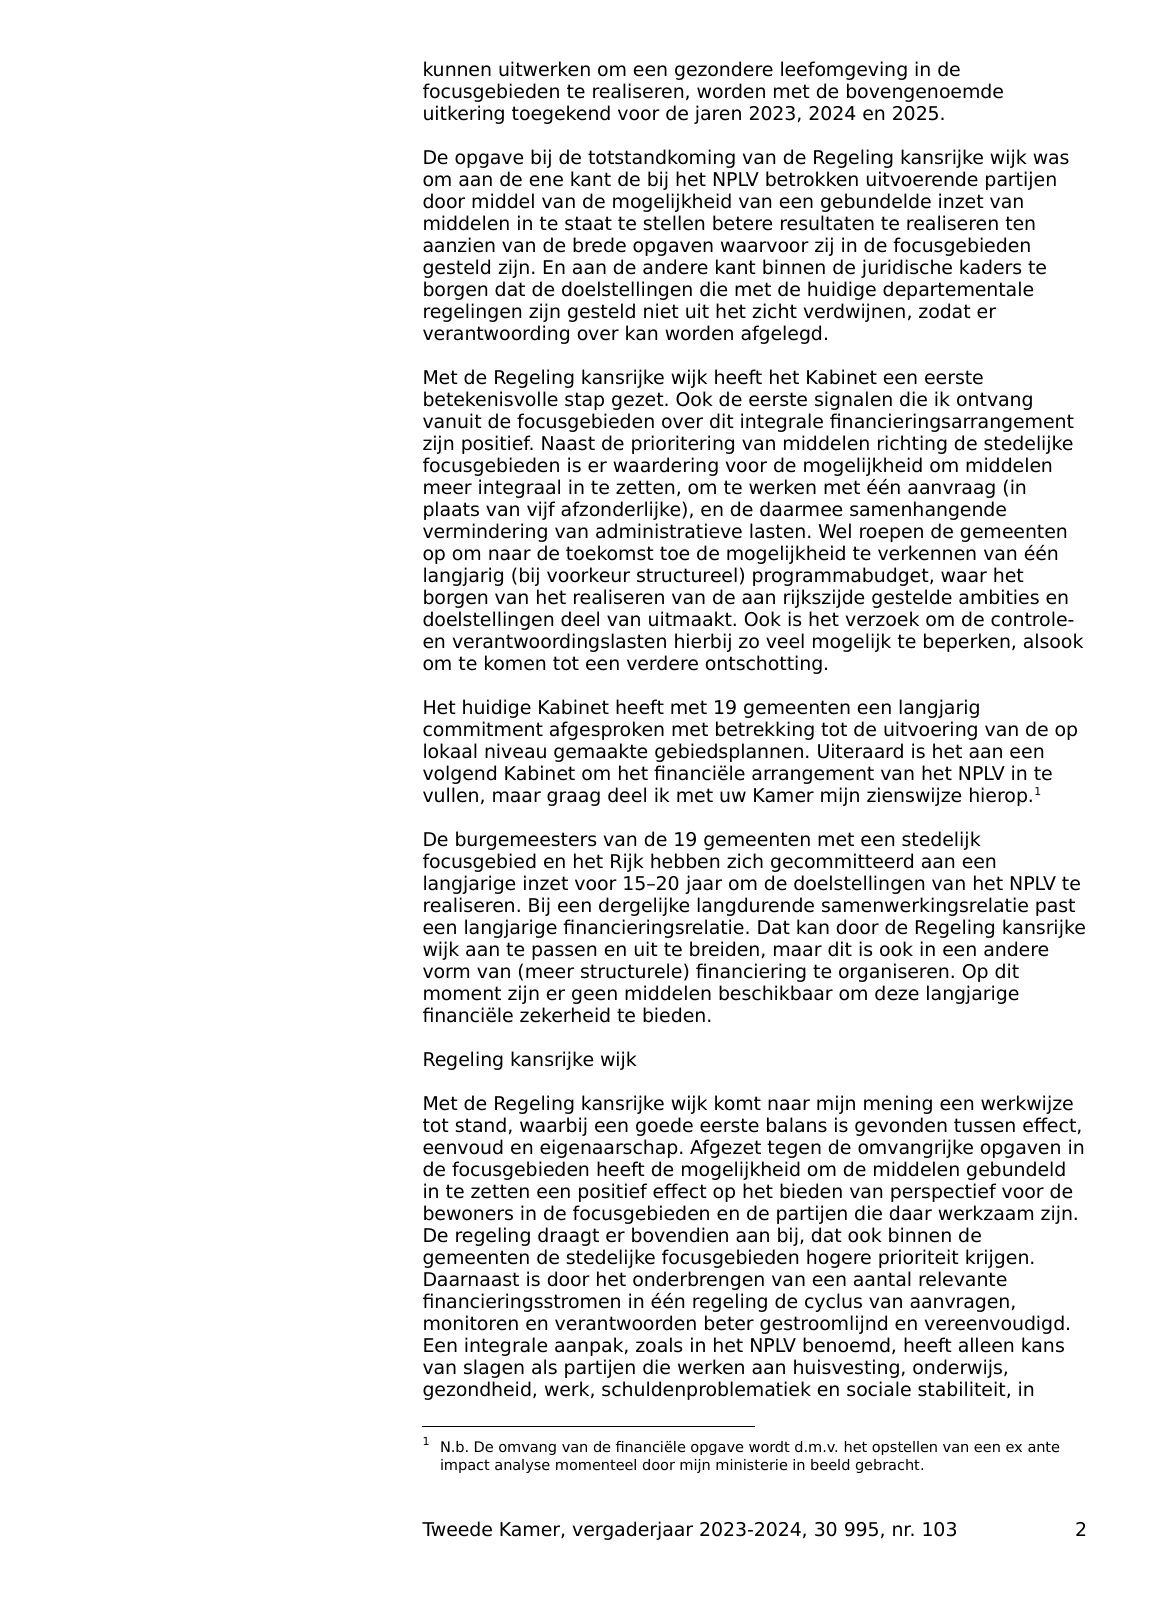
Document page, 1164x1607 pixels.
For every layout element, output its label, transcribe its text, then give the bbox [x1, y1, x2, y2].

text De opgave bij de totstandkoming van de Regeling kansrijke wijk was om aan de ene kant de bij het NPLV betrokken uitvoerende partijen door middel van de mogelijkheid van een gebundelde inzet van middelen in te staat te stellen betere resultaten te realiseren ten aanzien van de brede opgaven waarvoor zij in de focusgebieden gesteld zijn. En aan de andere kant binnen de juridische kaders te borgen dat de doelstellingen die met de huidige departementale regelingen zijn gesteld niet uit het zicht verdwijnen, zodat er verantwoording over kan worden afgelegd. [422, 147, 1087, 345]
text De burgemeesters van de 19 gemeenten met een stedelijk focusgebied en het Rijk hebben zich gecommitteerd aan een langjarige inzet voor 15–20 jaar om de doelstellingen van het NPLV te realiseren. Bij een dergelijke langdurende samenwerkingsrelatie past een langjarige financieringsrelatie. Dat kan door de Regeling kansrijke wijk aan te passen en uit te breiden, maar dit is ook in een andere vorm van (meer structurele) financiering te organiseren. Op dit moment zijn er geen middelen beschikbaar om deze langjarige financiële zekerheid te bieden. [422, 829, 1087, 1027]
text Het huidige Kabinet heeft met 19 gemeenten een langjarig commitment afgesproken met betrekking tot de uitvoering van de op lokaal niveau gemaakte gebiedsplannen. Uiteraard is het aan een volgend Kabinet om het financiële arrangement van het NPLV in te vullen, maar graag deel ik met uw Kamer mijn zienswijze hierop. [422, 697, 1087, 807]
text N.b. De omvang van de financiële opgave wordt d.m.v. het opstellen van een ex ante impact analyse momenteel door mijn ministerie in beeld gebracht. [422, 1435, 1087, 1474]
text Met de Regeling kansrijke wijk komt naar mijn mening een werkwijze tot stand, waarbij een goede eerste balans is gevonden tussen effect, eenvoud en eigenaarschap. Afgezet tegen de omvangrijke opgaven in de focusgebieden heeft de mogelijkheid om de middelen gebundeld in te zetten een positief effect op het bieden van perspectief voor de bewoners in de focusgebieden en de partijen die daar werkzaam zijn. De regeling draagt er bovendien aan bij, dat ook binnen de gemeenten de stedelijke focusgebieden hogere prioriteit krijgen. Daarnaast is door het onderbrengen van een aantal relevante financieringsstromen in één regeling de cyclus van aanvragen, monitoren en verantwoorden beter gestroomlijnd en vereenvoudigd. Een integrale aanpak, zoals in het NPLV benoemd, heeft alleen kans van slagen als partijen die werken aan huisvesting, onderwijs, gezondheid, werk, schuldenproblematiek en sociale stabiliteit, in [422, 1093, 1087, 1401]
text kunnen uitwerken om een gezondere leefomgeving in de focusgebieden te realiseren, worden met de bovengenoemde uitkering toegekend voor de jaren 2023, 2024 en 2025. [422, 59, 1087, 125]
subtitle Regeling kansrijke wijk [422, 1049, 1087, 1071]
text Met de Regeling kansrijke wijk heeft het Kabinet een eerste betekenisvolle stap gezet. Ook de eerste signalen die ik ontvang vanuit de focusgebieden over dit integrale financieringsarrangement zijn positief. Naast de prioritering van middelen richting de stedelijke focusgebieden is er waardering voor de mogelijkheid om middelen meer integraal in te zetten, om te werken met één aanvraag (in plaats van vijf afzonderlijke), en de daarmee samenhangende vermindering van administratieve lasten. Wel roepen de gemeenten op om naar de toekomst toe de mogelijkheid te verkennen van één langjarig (bij voorkeur structureel) programmabudget, waar het borgen van het realiseren van de aan rijkszijde gestelde ambities en doelstellingen deel van uitmaakt. Ook is het verzoek om de controle- en verantwoordingslasten hierbij zo veel mogelijk te beperken, alsook om te komen tot een verdere ontschotting. [422, 367, 1087, 675]
